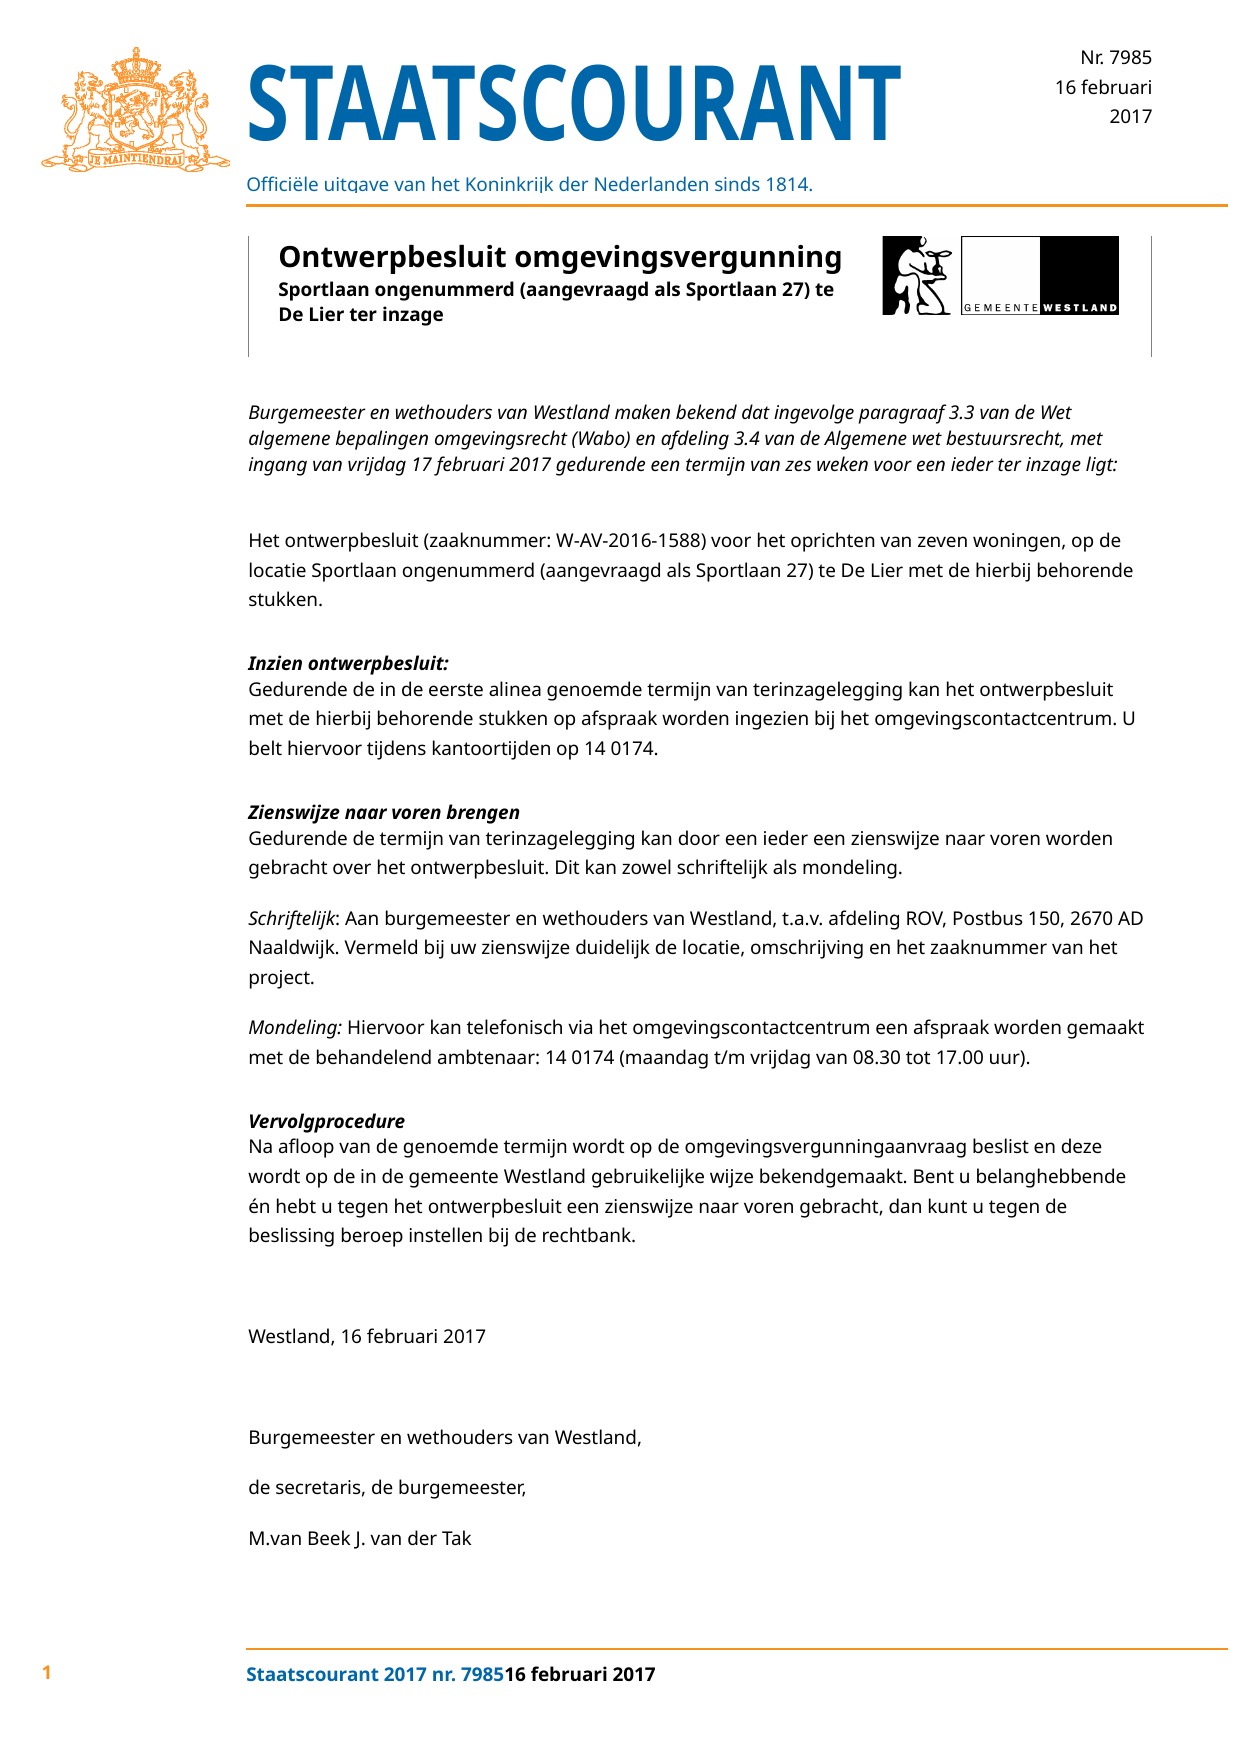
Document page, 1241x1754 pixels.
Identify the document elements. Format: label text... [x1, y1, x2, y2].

text Mondeling: Hiervoor kan telefonisch via het omgevingscontactcentrum een afspraak worden gemaakt met de behandelend ambtenaar: 14 0174 (maandag t/m vrijdag van 08.30 tot 17.00 uur). [248, 1014, 1152, 1070]
text de secretaris, de burgemeester, [248, 1474, 1152, 1500]
text Burgemeester en wethouders van Westland maken bekend dat ingevolge paragraaf 3.3 van de Wet algemene bepalingen omgevingsrecht (Wabo) en afdeling 3.4 van de Algemene wet bestuursrecht, met ingang van vrijdag 17 februari 2017 gedurende een termijn van zes weken voor een ieder ter inzage ligt: [248, 399, 1152, 477]
text Vervolgprocedure [248, 1108, 1152, 1134]
text Gedurende de in de eerste alinea genoemde termijn van terinzagelegging kan het ontwerpbesluit met de hierbij behorende stukken op afspraak worden ingezien bij het omgevingscontactcentrum. U belt hiervoor tijdens kantoortijden op 14 0174. [248, 676, 1152, 761]
table_header Ontwerpbesluit omgevingsvergunning Sportlaan ongenummerd (aangevraagd als Sportlaan 27) te De Lier ter inzage [249, 236, 850, 357]
text Westland, 16 februari 2017 [248, 1323, 1152, 1349]
text Na afloop van de genoemde termijn wordt op de omgevingsvergunningaanvraag beslist en deze wordt op de in de gemeente Westland gebruikelijke wijze bekendgemaakt. Bent u belanghebbende én hebt u tegen het ontwerpbesluit een zienswijze naar voren gebracht, dan kunt u tegen de beslissing beroep instellen bij de rechtbank. [248, 1134, 1152, 1248]
text Burgemeester en wethouders van Westland, [248, 1424, 1152, 1450]
text M.van Beek J. van der Tak [248, 1525, 1152, 1551]
text Schriftelijk: Aan burgemeester en wethouders van Westland, t.a.v. afdeling ROV, Postbus 150, 2670 AD Naaldwijk. Vermeld bij uw zienswijze duidelijk de locatie, omschrijving en het zaaknummer van het project. [248, 905, 1152, 990]
text Gedurende de termijn van terinzagelegging kan door een ieder een zienswijze naar voren worden gebracht over het ontwerpbesluit. Dit kan zowel schriftelijk als mondeling. [248, 825, 1152, 880]
text Het ontwerpbesluit (zaaknummer: W-AV-2016-1588) voor het oprichten van zeven woningen, op de locatie Sportlaan ongenummerd (aangevraagd als Sportlaan 27) te De Lier met de hierbij behorende stukken. [248, 527, 1152, 612]
picture [882, 236, 1119, 315]
picture [41, 47, 231, 172]
text Zienswijze naar voren brengen [248, 799, 1152, 825]
text Inzien ontwerpbesluit: [248, 650, 1152, 676]
table_header [850, 236, 1151, 357]
